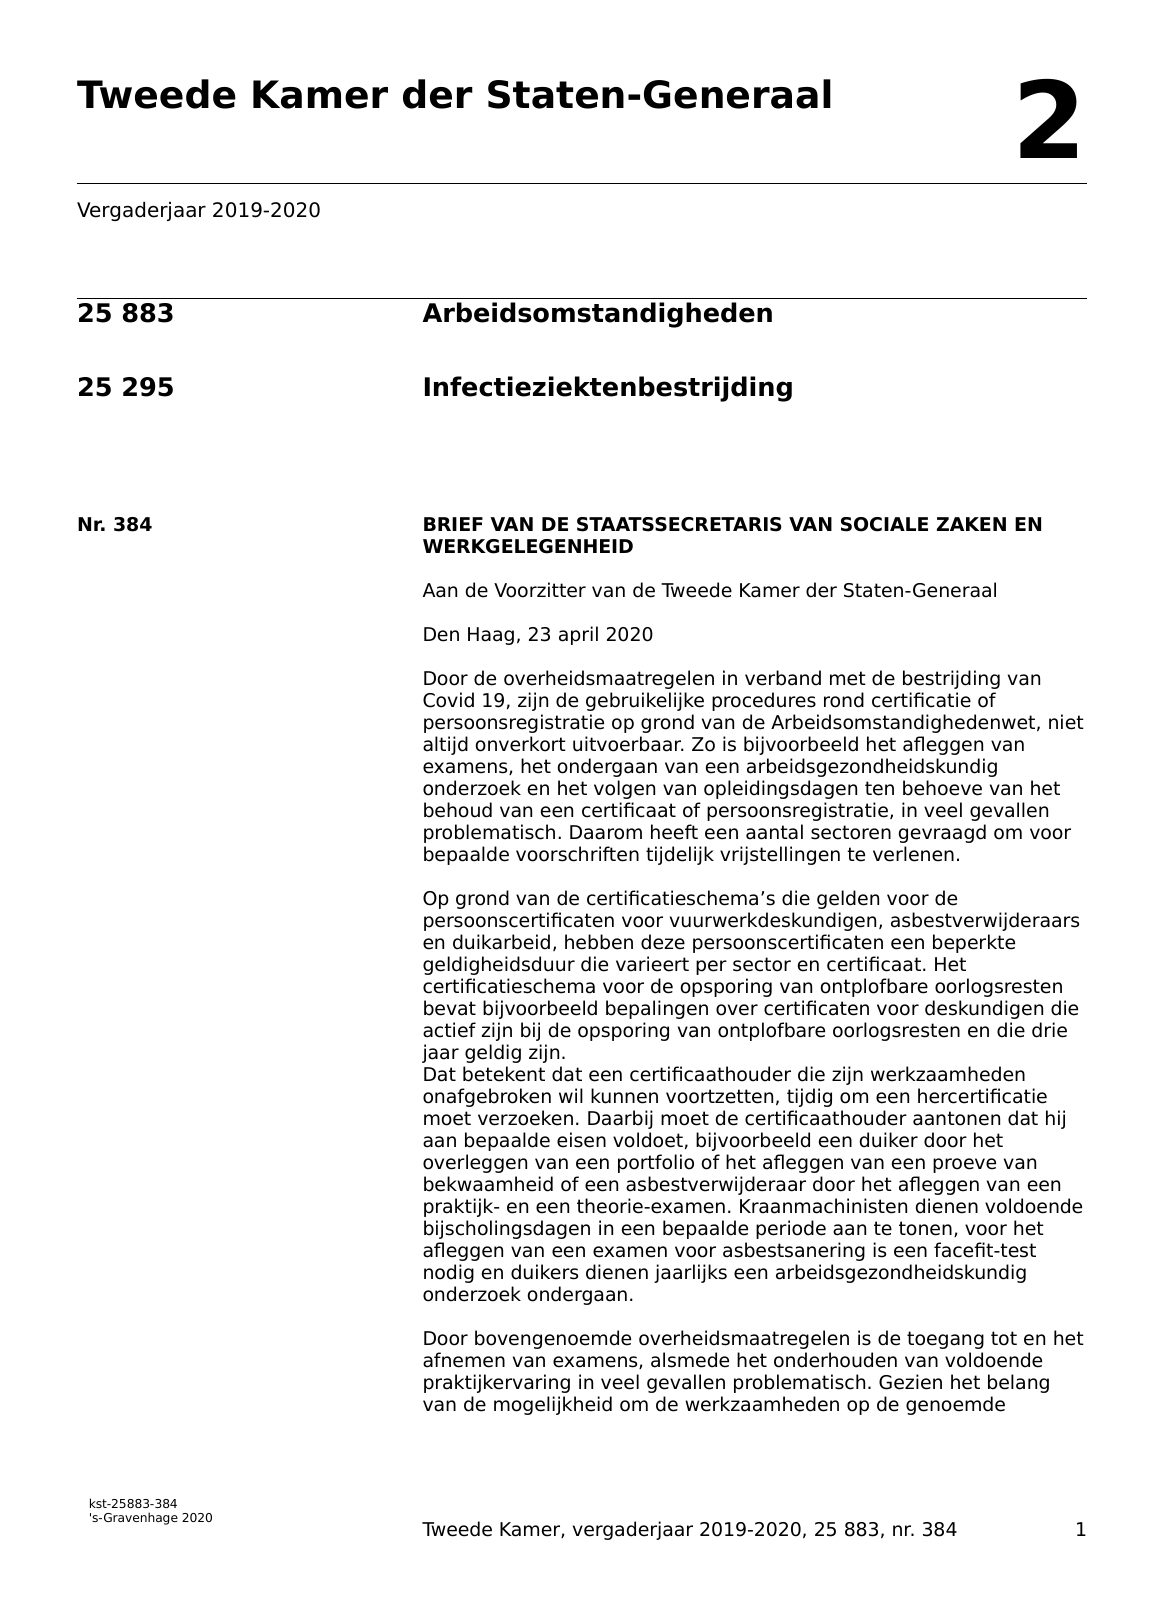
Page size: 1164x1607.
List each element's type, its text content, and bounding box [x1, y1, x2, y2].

subtitle 25 295 Infectieziektenbestrijding [77, 373, 1087, 403]
table_cell Vergaderjaar 2019-2020 [77, 184, 1087, 298]
subtitle 25 883 Arbeidsomstandigheden [77, 299, 1087, 329]
text Op grond van de certificatieschema’s die gelden voor de persoonscertificaten voor vuurwerkdeskundigen, asbestverwijderaars en duikarbeid, hebben deze persoonscertificaten een beperkte geldigheidsduur die varieert per sector en certificaat. Het certificatieschema voor de opsporing van ontplofbare oorlogsresten bevat bijvoorbeeld bepalingen over certificaten voor deskundigen die actief zijn bij de opsporing van ontplofbare oorlogsresten en die drie jaar geldig zijn. [422, 888, 1087, 1064]
table_header Tweede Kamer der Staten-Generaal [77, 59, 886, 183]
subtitle Nr. 384 BRIEF VAN DE STAATSSECRETARIS VAN SOCIALE ZAKEN EN WERKGELEGENHEID [77, 514, 1087, 558]
text Aan de Voorzitter van de Tweede Kamer der Staten-Generaal [422, 580, 1087, 602]
text Den Haag, 23 april 2020 [422, 624, 1087, 646]
text Door de overheidsmaatregelen in verband met de bestrijding van Covid 19, zijn de gebruikelijke procedures rond certificatie of persoonsregistratie op grond van de Arbeidsomstandighedenwet, niet altijd onverkort uitvoerbaar. Zo is bijvoorbeeld het afleggen van examens, het ondergaan van een arbeidsgezondheidskundig onderzoek en het volgen van opleidingsdagen ten behoeve van het behoud van een certificaat of persoonsregistratie, in veel gevallen problematisch. Daarom heeft een aantal sectoren gevraagd om voor bepaalde voorschriften tijdelijk vrijstellingen te verlenen. [422, 668, 1087, 866]
text Door bovengenoemde overheidsmaatregelen is de toegang tot en het afnemen van examens, alsmede het onderhouden van voldoende praktijkervaring in veel gevallen problematisch. Gezien het belang van de mogelijkheid om de werkzaamheden op de genoemde [422, 1328, 1087, 1416]
text Dat betekent dat een certificaathouder die zijn werkzaamheden onafgebroken wil kunnen voortzetten, tijdig om een hercertificatie moet verzoeken. Daarbij moet de certificaathouder aantonen dat hij aan bepaalde eisen voldoet, bijvoorbeeld een duiker door het overleggen van een portfolio of het afleggen van een proeve van bekwaamheid of een asbestverwijderaar door het afleggen van een praktijk- en een theorie-examen. Kraanmachinisten dienen voldoende bijscholingsdagen in een bepaalde periode aan te tonen, voor het afleggen van een examen voor asbestsanering is een facefit-test nodig en duikers dienen jaarlijks een arbeidsgezondheidskundig onderzoek ondergaan. [422, 1064, 1087, 1306]
text 's-Gravenhage 2020 [88, 1511, 323, 1525]
text kst-25883-384 [88, 1497, 323, 1511]
table_header 2 [886, 59, 1087, 183]
